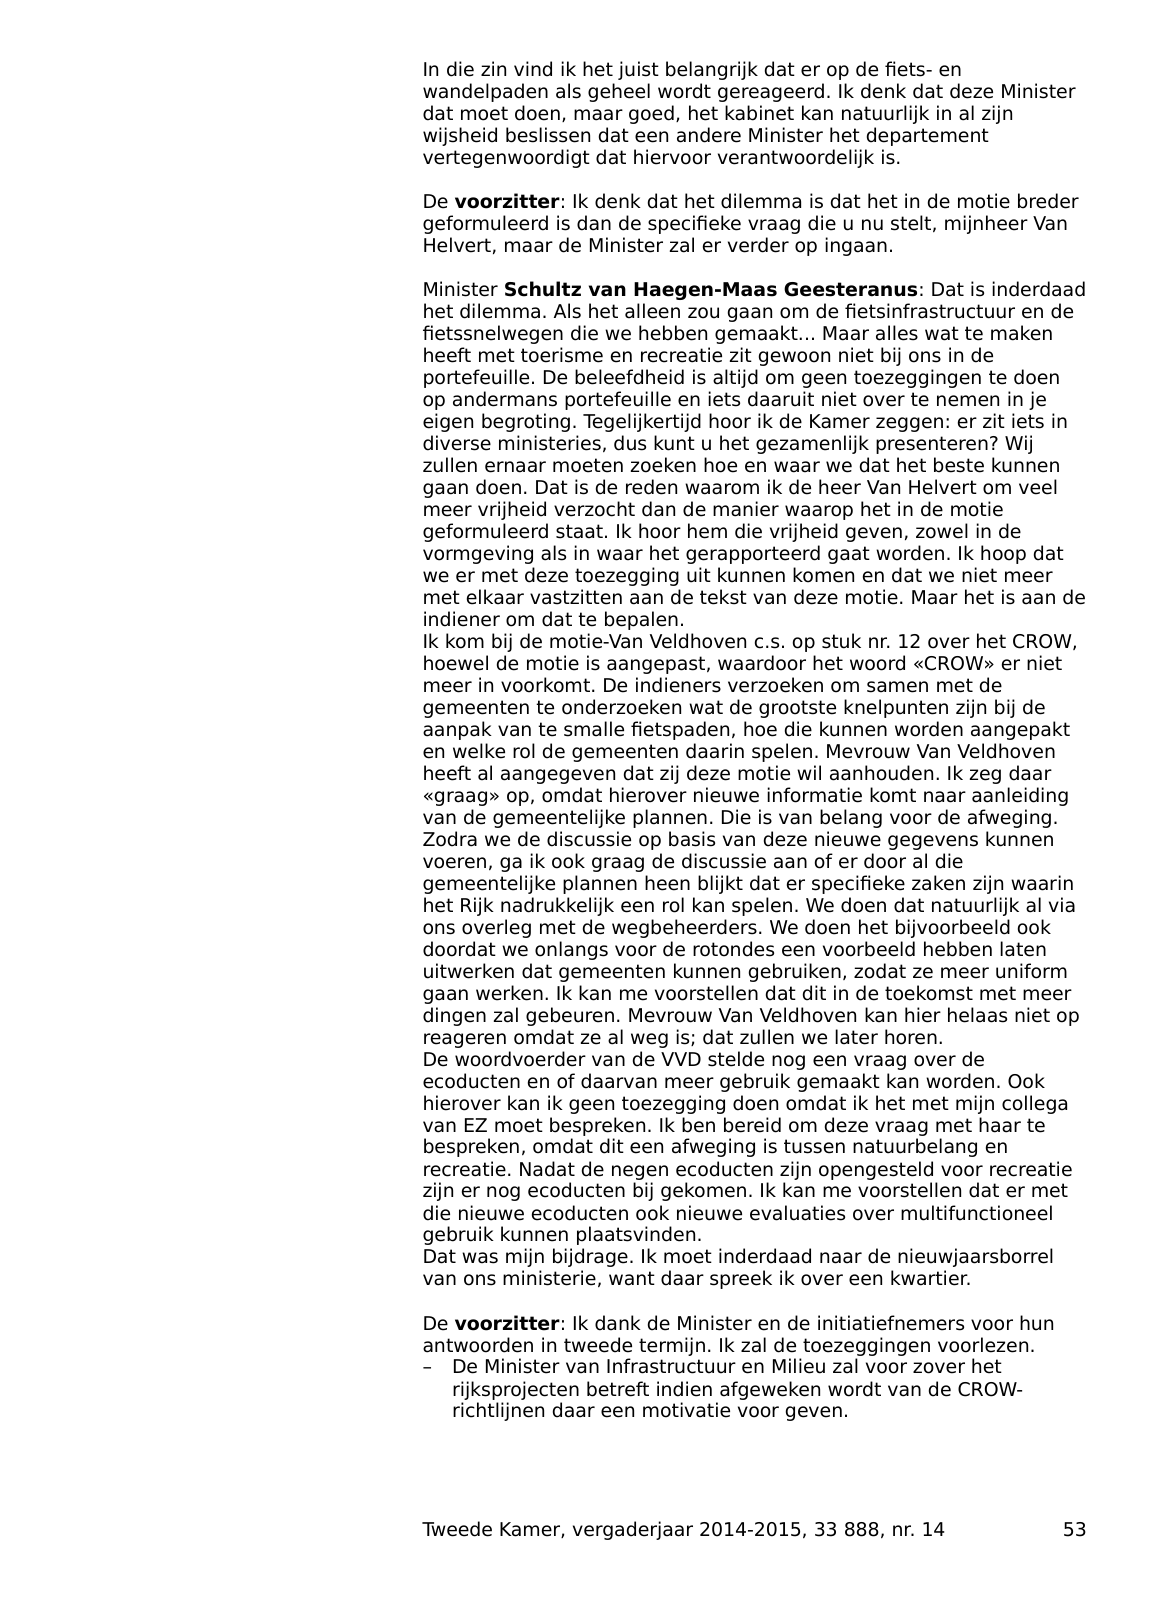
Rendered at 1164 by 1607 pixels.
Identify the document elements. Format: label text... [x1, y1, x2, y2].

text In die zin vind ik het juist belangrijk dat er op de fiets- en wandelpaden als geheel wordt gereageerd. Ik denk dat deze Minister dat moet doen, maar goed, het kabinet kan natuurlijk in al zijn wijsheid beslissen dat een andere Minister het departement vertegenwoordigt dat hiervoor verantwoordelijk is. [422, 59, 1087, 169]
text Dat was mijn bijdrage. Ik moet inderdaad naar de nieuwjaarsborrel van ons ministerie, want daar spreek ik over een kwartier. [422, 1246, 1087, 1290]
text De voorzitter: Ik denk dat het dilemma is dat het in de motie breder geformuleerd is dan de specifieke vraag die u nu stelt, mijnheer Van Helvert, maar de Minister zal er verder op ingaan. [422, 191, 1087, 257]
text Ik kom bij de motie-Van Veldhoven c.s. op stuk nr. 12 over het CROW, hoewel de motie is aangepast, waardoor het woord «CROW» er niet meer in voorkomt. De indieners verzoeken om samen met de gemeenten te onderzoeken wat de grootste knelpunten zijn bij de aanpak van te smalle fietspaden, hoe die kunnen worden aangepakt en welke rol de gemeenten daarin spelen. Mevrouw Van Veldhoven heeft al aangegeven dat zij deze motie wil aanhouden. Ik zeg daar «graag» op, omdat hierover nieuwe informatie komt naar aanleiding van de gemeentelijke plannen. Die is van belang voor de afweging. Zodra we de discussie op basis van deze nieuwe gegevens kunnen voeren, ga ik ook graag de discussie aan of er door al die gemeentelijke plannen heen blijkt dat er specifieke zaken zijn waarin het Rijk nadrukkelijk een rol kan spelen. We doen dat natuurlijk al via ons overleg met de wegbeheerders. We doen het bijvoorbeeld ook doordat we onlangs voor de rotondes een voorbeeld hebben laten uitwerken dat gemeenten kunnen gebruiken, zodat ze meer uniform gaan werken. Ik kan me voorstellen dat dit in de toekomst met meer dingen zal gebeuren. Mevrouw Van Veldhoven kan hier helaas niet op reageren omdat ze al weg is; dat zullen we later horen. [422, 631, 1087, 1048]
text – De Minister van Infrastructuur en Milieu zal voor zover het rijksprojecten betreft indien afgeweken wordt van de CROW-richtlijnen daar een motivatie voor geven. [422, 1356, 1087, 1422]
text De woordvoerder van de VVD stelde nog een vraag over de ecoducten en of daarvan meer gebruik gemaakt kan worden. Ook hierover kan ik geen toezegging doen omdat ik het met mijn collega van EZ moet bespreken. Ik ben bereid om deze vraag met haar te bespreken, omdat dit een afweging is tussen natuurbelang en recreatie. Nadat de negen ecoducten zijn opengesteld voor recreatie zijn er nog ecoducten bij gekomen. Ik kan me voorstellen dat er met die nieuwe ecoducten ook nieuwe evaluaties over multifunctioneel gebruik kunnen plaatsvinden. [422, 1048, 1087, 1246]
text Minister Schultz van Haegen-Maas Geesteranus: Dat is inderdaad het dilemma. Als het alleen zou gaan om de fietsinfrastructuur en de fietssnelwegen die we hebben gemaakt... Maar alles wat te maken heeft met toerisme en recreatie zit gewoon niet bij ons in de portefeuille. De beleefdheid is altijd om geen toezeggingen te doen op andermans portefeuille en iets daaruit niet over te nemen in je eigen begroting. Tegelijkertijd hoor ik de Kamer zeggen: er zit iets in diverse ministeries, dus kunt u het gezamenlijk presenteren? Wij zullen ernaar moeten zoeken hoe en waar we dat het beste kunnen gaan doen. Dat is de reden waarom ik de heer Van Helvert om veel meer vrijheid verzocht dan de manier waarop het in de motie geformuleerd staat. Ik hoor hem die vrijheid geven, zowel in de vormgeving als in waar het gerapporteerd gaat worden. Ik hoop dat we er met deze toezegging uit kunnen komen en dat we niet meer met elkaar vastzitten aan de tekst van deze motie. Maar het is aan de indiener om dat te bepalen. [422, 279, 1087, 631]
text De voorzitter: Ik dank de Minister en de initiatiefnemers voor hun antwoorden in tweede termijn. Ik zal de toezeggingen voorlezen. [422, 1312, 1087, 1356]
